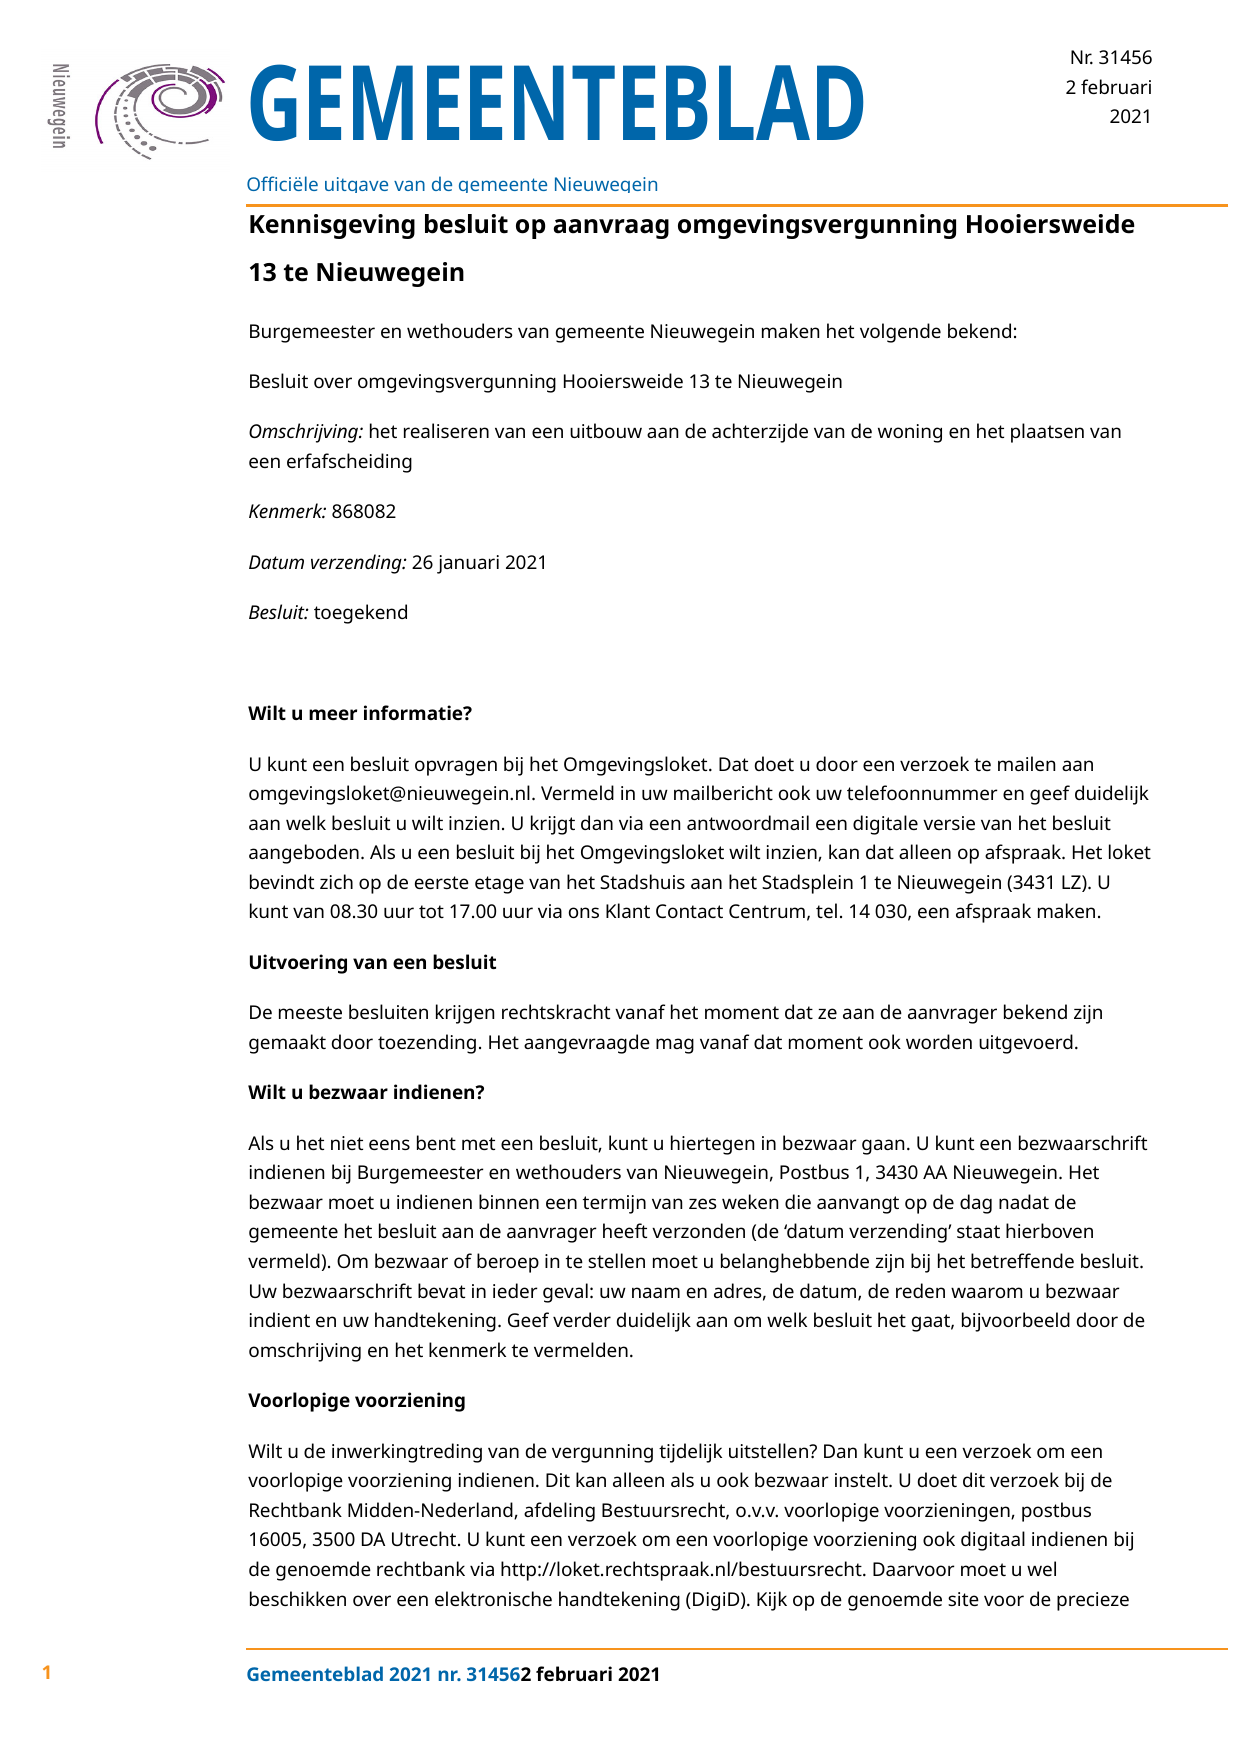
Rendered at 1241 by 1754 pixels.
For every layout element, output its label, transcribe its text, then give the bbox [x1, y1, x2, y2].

text Burgemeester en wethouders van gemeente Nieuwegein maken het volgende bekend: [248, 318, 1152, 344]
text Als u het niet eens bent met een besluit, kunt u hiertegen in bezwaar gaan. U kunt een bezwaarschrift indienen bij Burgemeester en wethouders van Nieuwegein, Postbus 1, 3430 AA Nieuwegein. Het bezwaar moet u indienen binnen een termijn van zes weken die aanvangt op de dag nadat de gemeente het besluit aan de aanvrager heeft verzonden (de ‘datum verzending’ staat hierboven vermeld). Om bezwaar of beroep in te stellen moet u belanghebbende zijn bij het betreffende besluit. Uw bezwaarschrift bevat in ieder geval: uw naam en adres, de datum, de reden waarom u bezwaar indient en uw handtekening. Geef verder duidelijk aan om welk besluit het gaat, bijvoorbeeld door de omschrijving en het kenmerk te vermelden. [248, 1130, 1152, 1363]
text Kennisgeving besluit op aanvraag omgevingsvergunning Hooiersweide 13 te Nieuwegein [248, 207, 1152, 288]
text Wilt u de inwerkingtreding van de vergunning tijdelijk uitstellen? Dan kunt u een verzoek om een voorlopige voorziening indienen. Dit kan alleen als u ook bezwaar instelt. U doet dit verzoek bij de Rechtbank Midden-Nederland, afdeling Bestuursrecht, o.v.v. voorlopige voorzieningen, postbus 16005, 3500 DA Utrecht. U kunt een verzoek om een voorlopige voorziening ook digitaal indienen bij de genoemde rechtbank via http://loket.rechtspraak.nl/bestuursrecht. Daarvoor moet u wel beschikken over een elektronische handtekening (DigiD). Kijk op de genoemde site voor de precieze [248, 1438, 1152, 1612]
text Voorlopige voorziening [248, 1387, 1152, 1413]
text De meeste besluiten krijgen rechtskracht vanaf het moment dat ze aan de aanvrager bekend zijn gemaakt door toezending. Het aangevraagde mag vanaf dat moment ook worden uitgevoerd. [248, 999, 1152, 1055]
text Omschrijving: het realiseren van een uitbouw aan de achterzijde van de woning en het plaatsen van een erfafscheiding [248, 419, 1152, 474]
text Besluit over omgevingsvergunning Hooiersweide 13 te Nieuwegein [248, 368, 1152, 394]
text Kenmerk: 868082 [248, 499, 1152, 524]
picture [41, 47, 231, 172]
text Besluit: toegekend [248, 599, 1152, 625]
text Wilt u meer informatie? [248, 700, 1152, 726]
text Uitvoering van een besluit [248, 949, 1152, 975]
text Datum verzending: 26 januari 2021 [248, 549, 1152, 575]
text Wilt u bezwaar indienen? [248, 1079, 1152, 1105]
text U kunt een besluit opvragen bij het Omgevingsloket. Dat doet u door een verzoek te mailen aan omgevingsloket@nieuwegein.nl. Vermeld in uw mailbericht ook uw telefoonnummer en geef duidelijk aan welk besluit u wilt inzien. U krijgt dan via een antwoordmail een digitale versie van het besluit aangeboden. Als u een besluit bij het Omgevingsloket wilt inzien, kan dat alleen op afspraak. Het loket bevindt zich op de eerste etage van het Stadshuis aan het Stadsplein 1 te Nieuwegein (3431 LZ). U kunt van 08.30 uur tot 17.00 uur via ons Klant Contact Centrum, tel. 14 030, een afspraak maken. [248, 751, 1152, 924]
